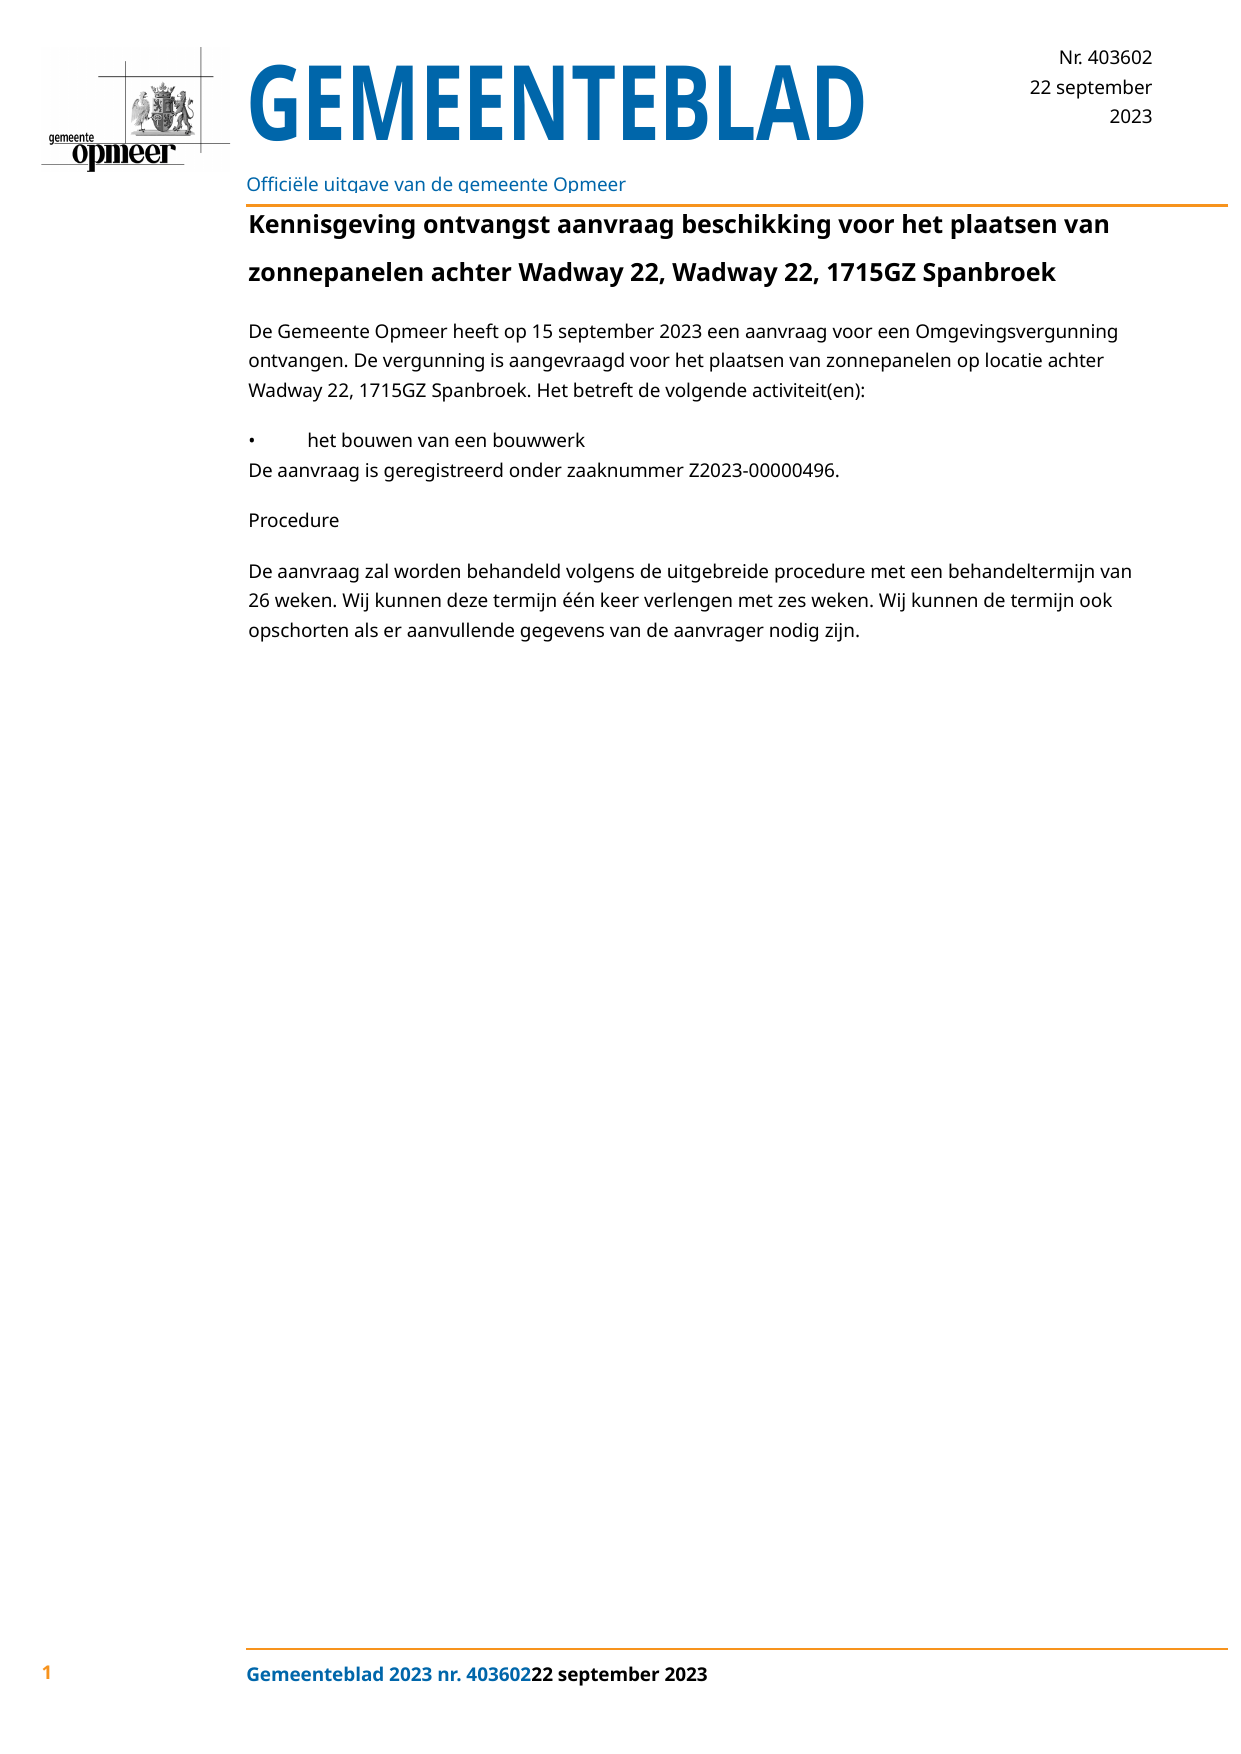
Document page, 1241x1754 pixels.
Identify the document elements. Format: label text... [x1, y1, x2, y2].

text De Gemeente Opmeer heeft op 15 september 2023 een aanvraag voor een Omgevingsvergunning ontvangen. De vergunning is aangevraagd voor het plaatsen van zonnepanelen op locatie achter Wadway 22, 1715GZ Spanbroek. Het betreft de volgende activiteit(en): [248, 318, 1152, 403]
text Procedure [248, 507, 1152, 533]
list het bouwen van een bouwwerk [248, 427, 1152, 453]
text De aanvraag zal worden behandeld volgens de uitgebreide procedure met een behandeltermijn van 26 weken. Wij kunnen deze termijn één keer verlengen met zes weken. Wij kunnen de termijn ook opschorten als er aanvullende gegevens van de aanvrager nodig zijn. [248, 558, 1152, 643]
text De aanvraag is geregistreerd onder zaaknummer Z2023-00000496. [248, 457, 1152, 483]
text Kennisgeving ontvangst aanvraag beschikking voor het plaatsen van zonnepanelen achter Wadway 22, Wadway 22, 1715GZ Spanbroek [248, 207, 1152, 288]
picture [41, 47, 231, 172]
